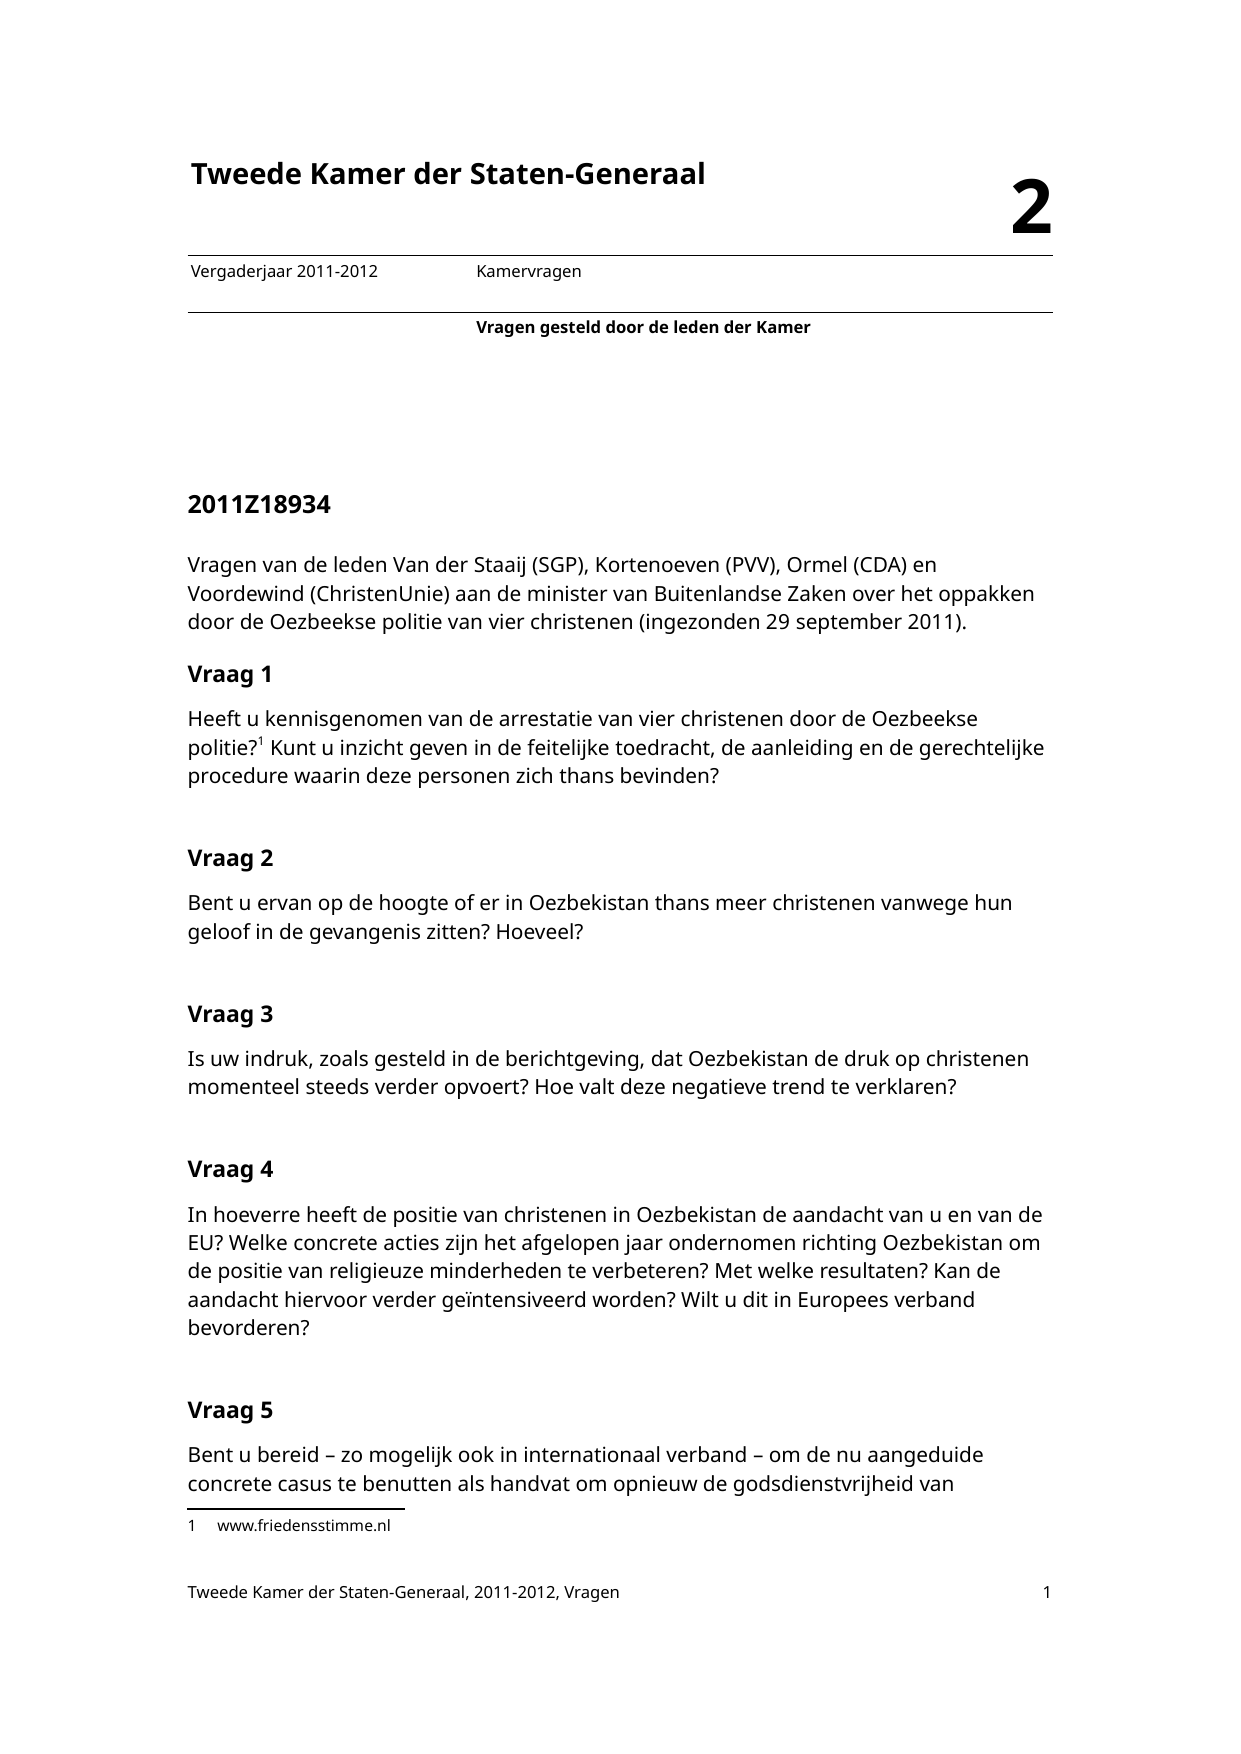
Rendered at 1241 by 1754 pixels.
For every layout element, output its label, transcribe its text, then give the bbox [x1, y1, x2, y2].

table_header Tweede Kamer der Staten-Generaal [188, 150, 879, 255]
text Is uw indruk, zoals gesteld in de berichtgeving, dat Oezbekistan de druk op christenen momenteel steeds verder opvoert? Hoe valt deze negatieve trend te verklaren? [187, 1044, 1053, 1101]
text Vragen van de leden Van der Staaij (SGP), Kortenoeven (PVV), Ormel (CDA) en Voordewind (ChristenUnie) aan de minister van Buitenlandse Zaken over het oppakken door de Oezbeekse politie van vier christenen (ingezonden 29 september 2011). [187, 550, 1053, 636]
table_cell Kamervragen [473, 256, 1053, 312]
text www.friedensstimme.nl [187, 1508, 1053, 1536]
subtitle Vraag 5 [187, 1394, 1053, 1426]
subtitle Vraag 4 [187, 1153, 1053, 1185]
table_cell Vragen gesteld door de leden der Kamer [473, 313, 1053, 339]
table_header 2 [880, 150, 1053, 255]
table_cell [188, 313, 473, 339]
text In hoeverre heeft de positie van christenen in Oezbekistan de aandacht van u en van de EU? Welke concrete acties zijn het afgelopen jaar ondernomen richting Oezbekistan om de positie van religieuze minderheden te verbeteren? Met welke resultaten? Kan de aandacht hiervoor verder geïntensiveerd worden? Wilt u dit in Europees verband bevorderen? [187, 1200, 1053, 1342]
subtitle Vraag 3 [187, 998, 1053, 1029]
text Bent u bereid – zo mogelijk ook in internationaal verband – om de nu aangeduide concrete casus te benutten als handvat om opnieuw de godsdienstvrijheid van [187, 1441, 1053, 1497]
text Bent u ervan op de hoogte of er in Oezbekistan thans meer christenen vanwege hun geloof in de gevangenis zitten? Hoeveel? [187, 888, 1053, 945]
text Heeft u kennisgenomen van de arrestatie van vier christenen door de Oezbeekse politie? Kunt u inzicht geven in de feitelijke toedracht, de aanleiding en de gerechtelijke procedure waarin deze personen zich thans bevinden? [187, 704, 1053, 790]
text 2011Z18934 [187, 487, 1053, 521]
subtitle Vraag 1 [187, 658, 1053, 689]
table_cell Vergaderjaar 2011-2012 [188, 256, 473, 312]
subtitle Vraag 2 [187, 842, 1053, 873]
